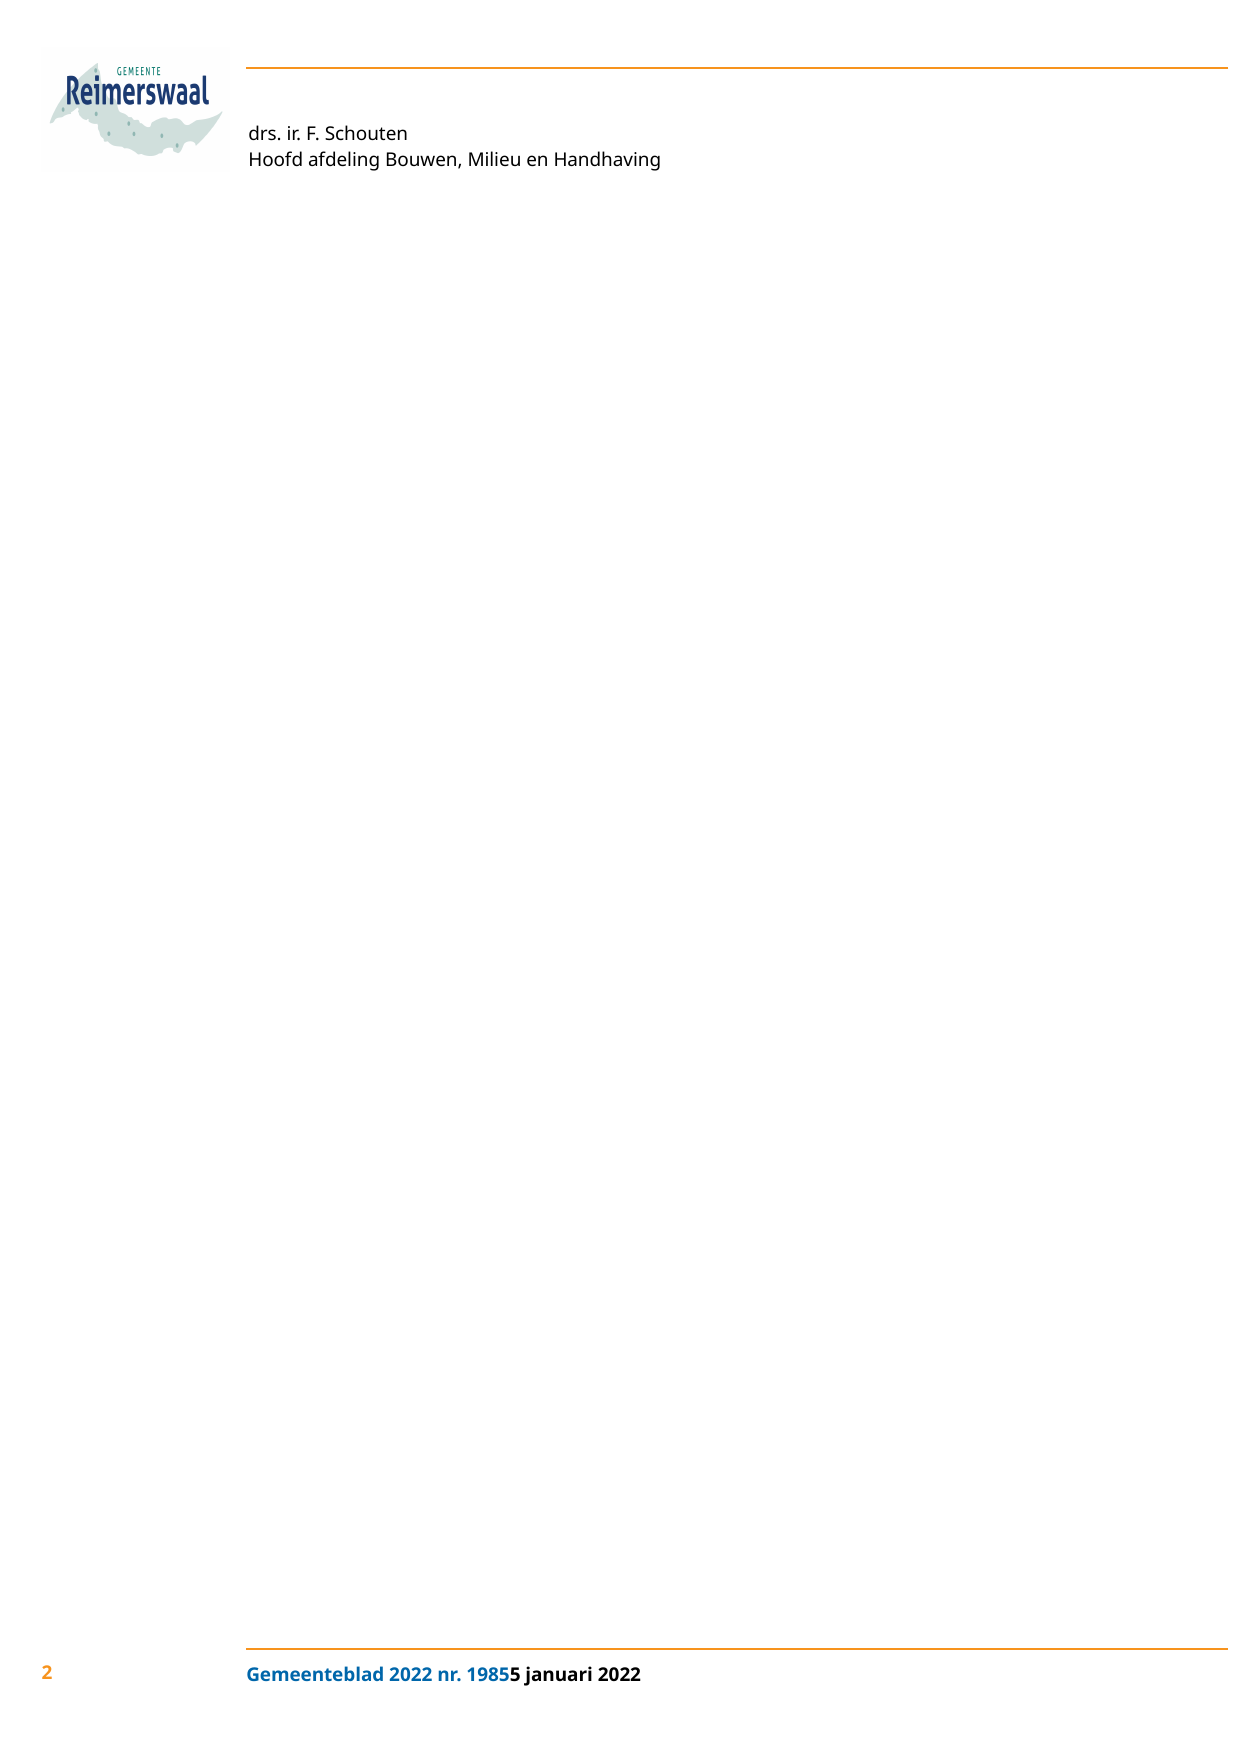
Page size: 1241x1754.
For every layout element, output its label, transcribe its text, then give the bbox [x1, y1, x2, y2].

picture [41, 47, 231, 172]
text drs. ir. F. Schouten [248, 121, 1152, 146]
text Hoofd afdeling Bouwen, Milieu en Handhaving [248, 146, 1152, 172]
